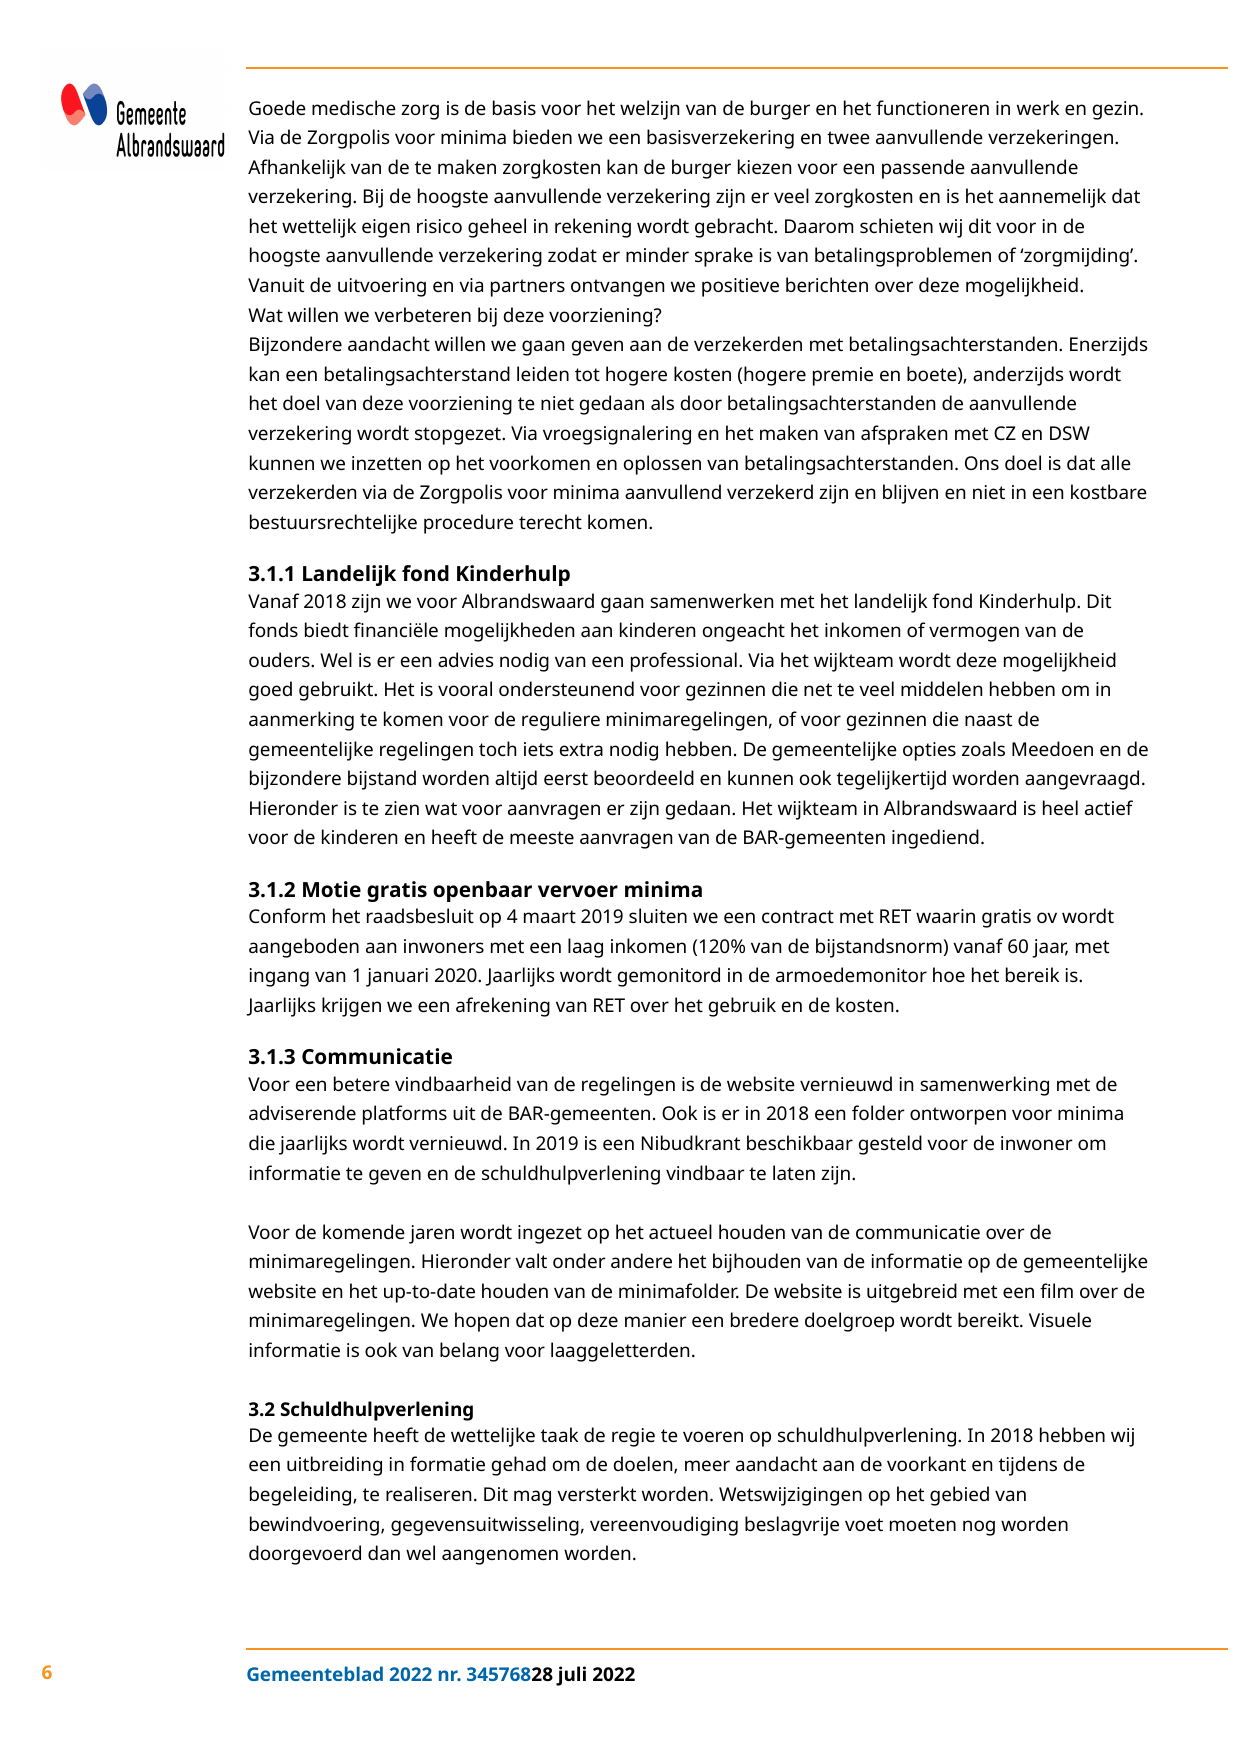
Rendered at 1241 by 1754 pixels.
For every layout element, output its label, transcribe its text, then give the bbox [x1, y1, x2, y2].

text Conform het raadsbesluit op 4 maart 2019 sluiten we een contract met RET waarin gratis ov wordt aangeboden aan inwoners met een laag inkomen (120% van de bijstandsnorm) vanaf 60 jaar, met ingang van 1 januari 2020. Jaarlijks wordt gemonitord in de armoedemonitor hoe het bereik is. Jaarlijks krijgen we een afrekening van RET over het gebruik en de kosten. [248, 903, 1152, 1018]
text 3.1.2 Motie gratis openbaar vervoer minima [248, 875, 1152, 903]
text Wat willen we verbeteren bij deze voorziening? [248, 302, 1152, 328]
text Vanaf 2018 zijn we voor Albrandswaard gaan samenwerken met het landelijk fond Kinderhulp. Dit fonds biedt financiële mogelijkheden aan kinderen ongeacht het inkomen of vermogen van de ouders. Wel is er een advies nodig van een professional. Via het wijkteam wordt deze mogelijkheid goed gebruikt. Het is vooral ondersteunend voor gezinnen die net te veel middelen hebben om in aanmerking te komen voor de reguliere minimaregelingen, of voor gezinnen die naast de gemeentelijke regelingen toch iets extra nodig hebben. De gemeentelijke opties zoals Meedoen en de bijzondere bijstand worden altijd eerst beoordeeld en kunnen ook tegelijkertijd worden aangevraagd. Hieronder is te zien wat voor aanvragen er zijn gedaan. Het wijkteam in Albrandswaard is heel actief voor de kinderen en heeft de meeste aanvragen van de BAR-gemeenten ingediend. [248, 588, 1152, 850]
text De gemeente heeft de wettelijke taak de regie te voeren op schuldhulpverlening. In 2018 hebben wij een uitbreiding in formatie gehad om de doelen, meer aandacht aan de voorkant en tijdens de begeleiding, te realiseren. Dit mag versterkt worden. Wetswijzigingen op het gebied van bewindvoering, gegevensuitwisseling, vereenvoudiging beslagvrije voet moeten nog worden doorgevoerd dan wel aangenomen worden. [248, 1422, 1152, 1566]
text 3.2 Schuldhulpverlening [248, 1396, 1152, 1422]
text 3.1.1 Landelijk fond Kinderhulp [248, 559, 1152, 588]
text 3.1.3 Communicatie [248, 1042, 1152, 1071]
picture [41, 47, 231, 172]
text Bijzondere aandacht willen we gaan geven aan de verzekerden met betalingsachterstanden. Enerzijds kan een betalingsachterstand leiden tot hogere kosten (hogere premie en boete), anderzijds wordt het doel van deze voorziening te niet gedaan als door betalingsachterstanden de aanvullende verzekering wordt stopgezet. Via vroegsignalering en het maken van afspraken met CZ en DSW kunnen we inzetten op het voorkomen en oplossen van betalingsachterstanden. Ons doel is dat alle verzekerden via de Zorgpolis voor minima aanvullend verzekerd zijn en blijven en niet in een kostbare bestuursrechtelijke procedure terecht komen. [248, 331, 1152, 535]
text Voor de komende jaren wordt ingezet op het actueel houden van de communicatie over de minimaregelingen. Hieronder valt onder andere het bijhouden van de informatie op de gemeentelijke website en het up-to-date houden van de minimafolder. De website is uitgebreid met een film over de minimaregelingen. We hopen dat op deze manier een bredere doelgroep wordt bereikt. Visuele informatie is ook van belang voor laaggeletterden. [248, 1219, 1152, 1363]
text Goede medische zorg is de basis voor het welzijn van de burger en het functioneren in werk en gezin. Via de Zorgpolis voor minima bieden we een basisverzekering en twee aanvullende verzekeringen. Afhankelijk van de te maken zorgkosten kan de burger kiezen voor een passende aanvullende verzekering. Bij de hoogste aanvullende verzekering zijn er veel zorgkosten en is het aannemelijk dat het wettelijk eigen risico geheel in rekening wordt gebracht. Daarom schieten wij dit voor in de hoogste aanvullende verzekering zodat er minder sprake is van betalingsproblemen of ‘zorgmijding’. Vanuit de uitvoering en via partners ontvangen we positieve berichten over deze mogelijkheid. [248, 95, 1152, 298]
text Voor een betere vindbaarheid van de regelingen is de website vernieuwd in samenwerking met de adviserende platforms uit de BAR-gemeenten. Ook is er in 2018 een folder ontworpen voor minima die jaarlijks wordt vernieuwd. In 2019 is een Nibudkrant beschikbaar gesteld voor de inwoner om informatie te geven en de schuldhulpverlening vindbaar te laten zijn. [248, 1071, 1152, 1185]
